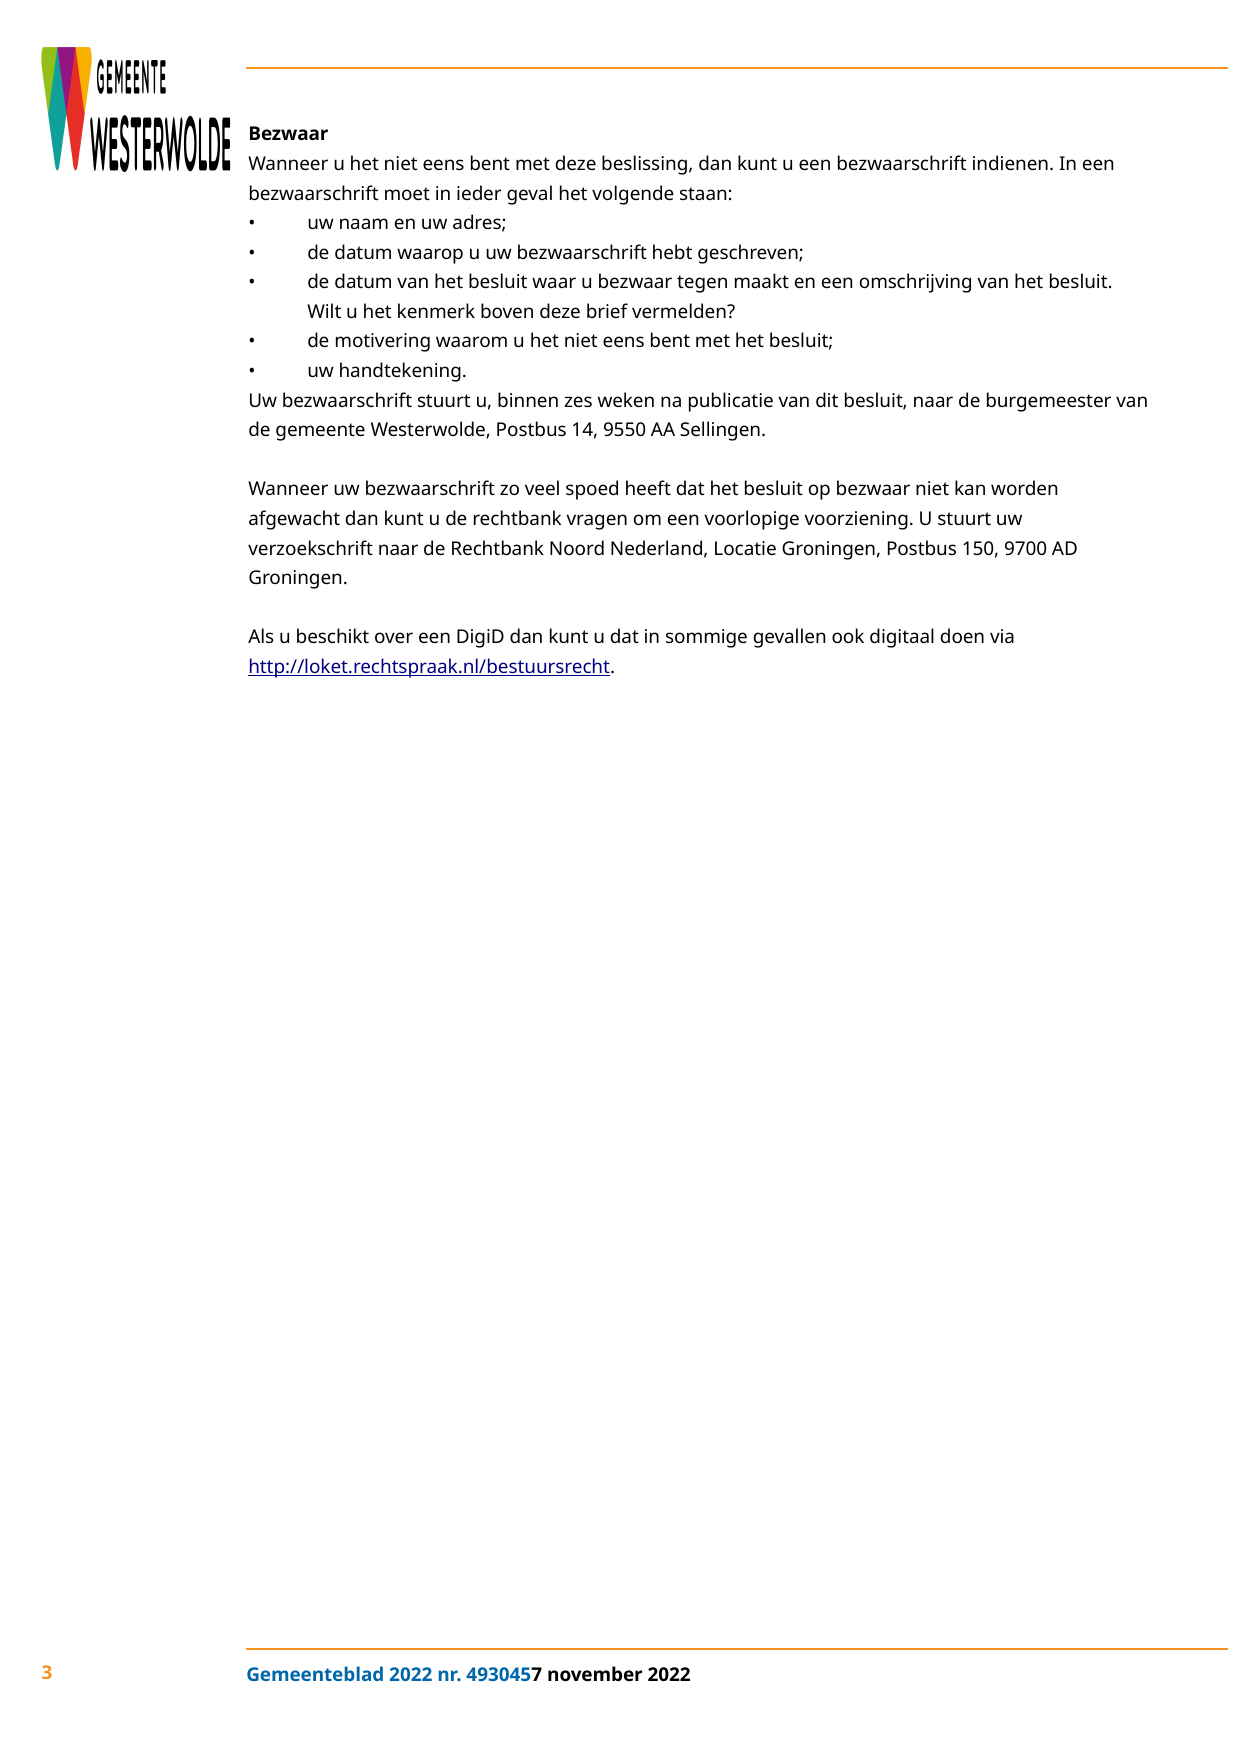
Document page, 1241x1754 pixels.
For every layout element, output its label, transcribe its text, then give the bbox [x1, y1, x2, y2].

text Uw bezwaarschrift stuurt u, binnen zes weken na publicatie van dit besluit, naar de burgemeester van de gemeente Westerwolde, Postbus 14, 9550 AA Sellingen. [248, 387, 1152, 442]
list de datum waarop u uw bezwaarschrift hebt geschreven; [248, 239, 1152, 264]
picture [41, 47, 231, 172]
list uw handtekening. [248, 357, 1152, 383]
text Wanneer uw bezwaarschrift zo veel spoed heeft dat het besluit op bezwaar niet kan worden afgewacht dan kunt u de rechtbank vragen om een voorlopige voorziening. U stuurt uw verzoekschrift naar de Rechtbank Noord Nederland, Locatie Groningen, Postbus 150, 9700 AD Groningen. [248, 476, 1152, 590]
list de datum van het besluit waar u bezwaar tegen maakt en een omschrijving van het besluit. Wilt u het kenmerk boven deze brief vermelden? [248, 268, 1152, 324]
text Als u beschikt over een DigiD dan kunt u dat in sommige gevallen ook digitaal doen via http://loket.rechtspraak.nl/bestuursrecht. [248, 623, 1152, 679]
text Wanneer u het niet eens bent met deze beslissing, dan kunt u een bezwaarschrift indienen. In een bezwaarschrift moet in ieder geval het volgende staan: [248, 150, 1152, 205]
list uw naam en uw adres; [248, 209, 1152, 235]
text Bezwaar [248, 121, 1152, 146]
list de motivering waarom u het niet eens bent met het besluit; [248, 328, 1152, 353]
